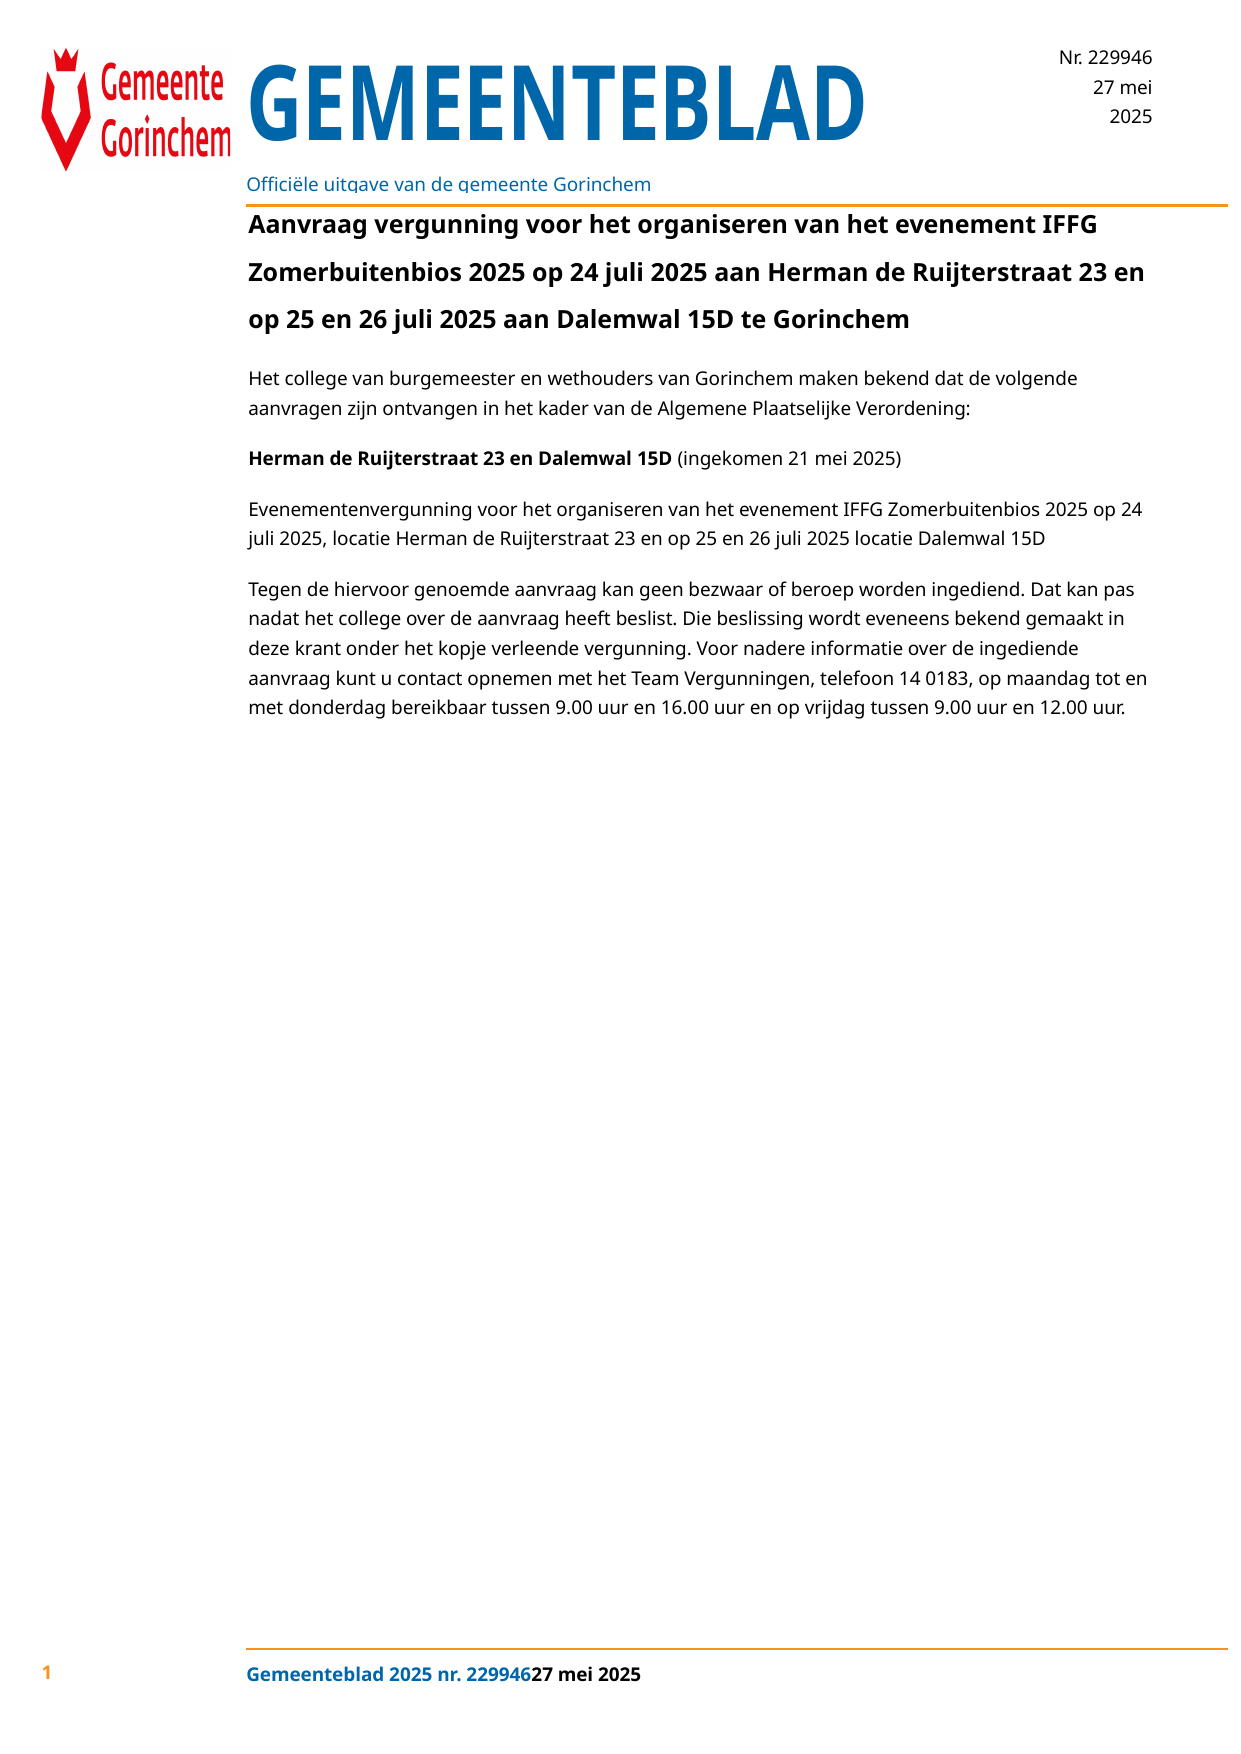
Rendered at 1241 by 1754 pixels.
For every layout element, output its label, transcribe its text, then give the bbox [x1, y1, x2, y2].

text Evenementenvergunning voor het organiseren van het evenement IFFG Zomerbuitenbios 2025 op 24 juli 2025, locatie Herman de Ruijterstraat 23 en op 25 en 26 juli 2025 locatie Dalemwal 15D [248, 496, 1152, 551]
text Aanvraag vergunning voor het organiseren van het evenement IFFG Zomerbuitenbios 2025 op 24 juli 2025 aan Herman de Ruijterstraat 23 en op 25 en 26 juli 2025 aan Dalemwal 15D te Gorinchem [248, 207, 1152, 336]
text Herman de Ruijterstraat 23 en Dalemwal 15D (ingekomen 21 mei 2025) [248, 446, 1152, 471]
text Het college van burgemeester en wethouders van Gorinchem maken bekend dat de volgende aanvragen zijn ontvangen in het kader van de Algemene Plaatselijke Verordening: [248, 366, 1152, 421]
text Tegen de hiervoor genoemde aanvraag kan geen bezwaar of beroep worden ingediend. Dat kan pas nadat het college over de aanvraag heeft beslist. Die beslissing wordt eveneens bekend gemaakt in deze krant onder het kopje verleende vergunning. Voor nadere informatie over de ingediende aanvraag kunt u contact opnemen met het Team Vergunningen, telefoon 14 0183, op maandag tot en met donderdag bereikbaar tussen 9.00 uur en 16.00 uur en op vrijdag tussen 9.00 uur en 12.00 uur. [248, 576, 1152, 720]
picture [41, 47, 231, 172]
